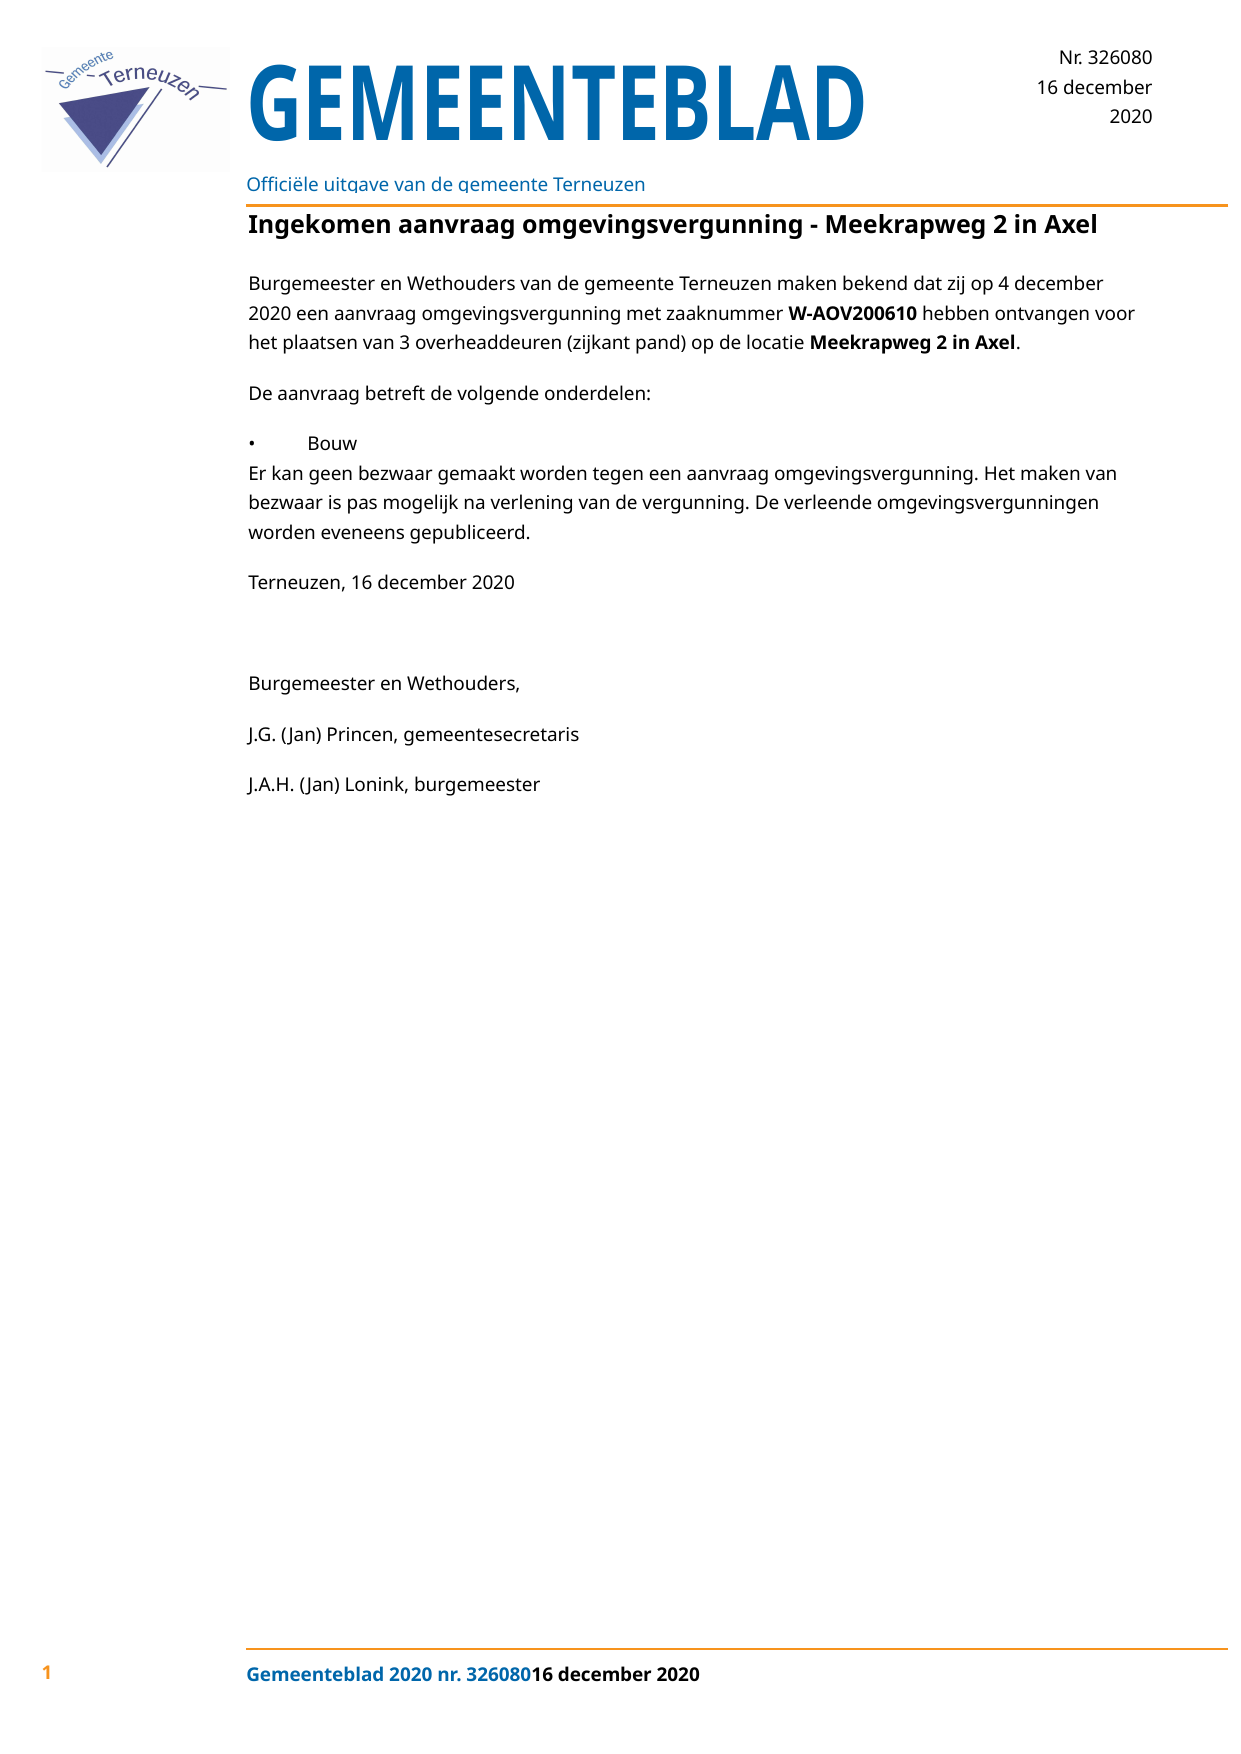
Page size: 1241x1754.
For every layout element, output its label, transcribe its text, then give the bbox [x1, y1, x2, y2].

text Burgemeester en Wethouders, [248, 670, 1152, 696]
text Terneuzen, 16 december 2020 [248, 569, 1152, 595]
text Ingekomen aanvraag omgevingsvergunning - Meekrapweg 2 in Axel [248, 207, 1152, 241]
picture [41, 47, 231, 172]
list Bouw [248, 430, 1152, 456]
text Er kan geen bezwaar gemaakt worden tegen een aanvraag omgevingsvergunning. Het maken van bezwaar is pas mogelijk na verlening van de vergunning. De verleende omgevingsvergunningen worden eveneens gepubliceerd. [248, 460, 1152, 545]
text De aanvraag betreft de volgende onderdelen: [248, 380, 1152, 406]
text J.A.H. (Jan) Lonink, burgemeester [248, 771, 1152, 797]
text Burgemeester en Wethouders van de gemeente Terneuzen maken bekend dat zij op 4 december 2020 een aanvraag omgevingsvergunning met zaaknummer W-AOV200610 hebben ontvangen voor het plaatsen van 3 overheaddeuren (zijkant pand) op de locatie Meekrapweg 2 in Axel. [248, 270, 1152, 355]
text J.G. (Jan) Princen, gemeentesecretaris [248, 721, 1152, 746]
